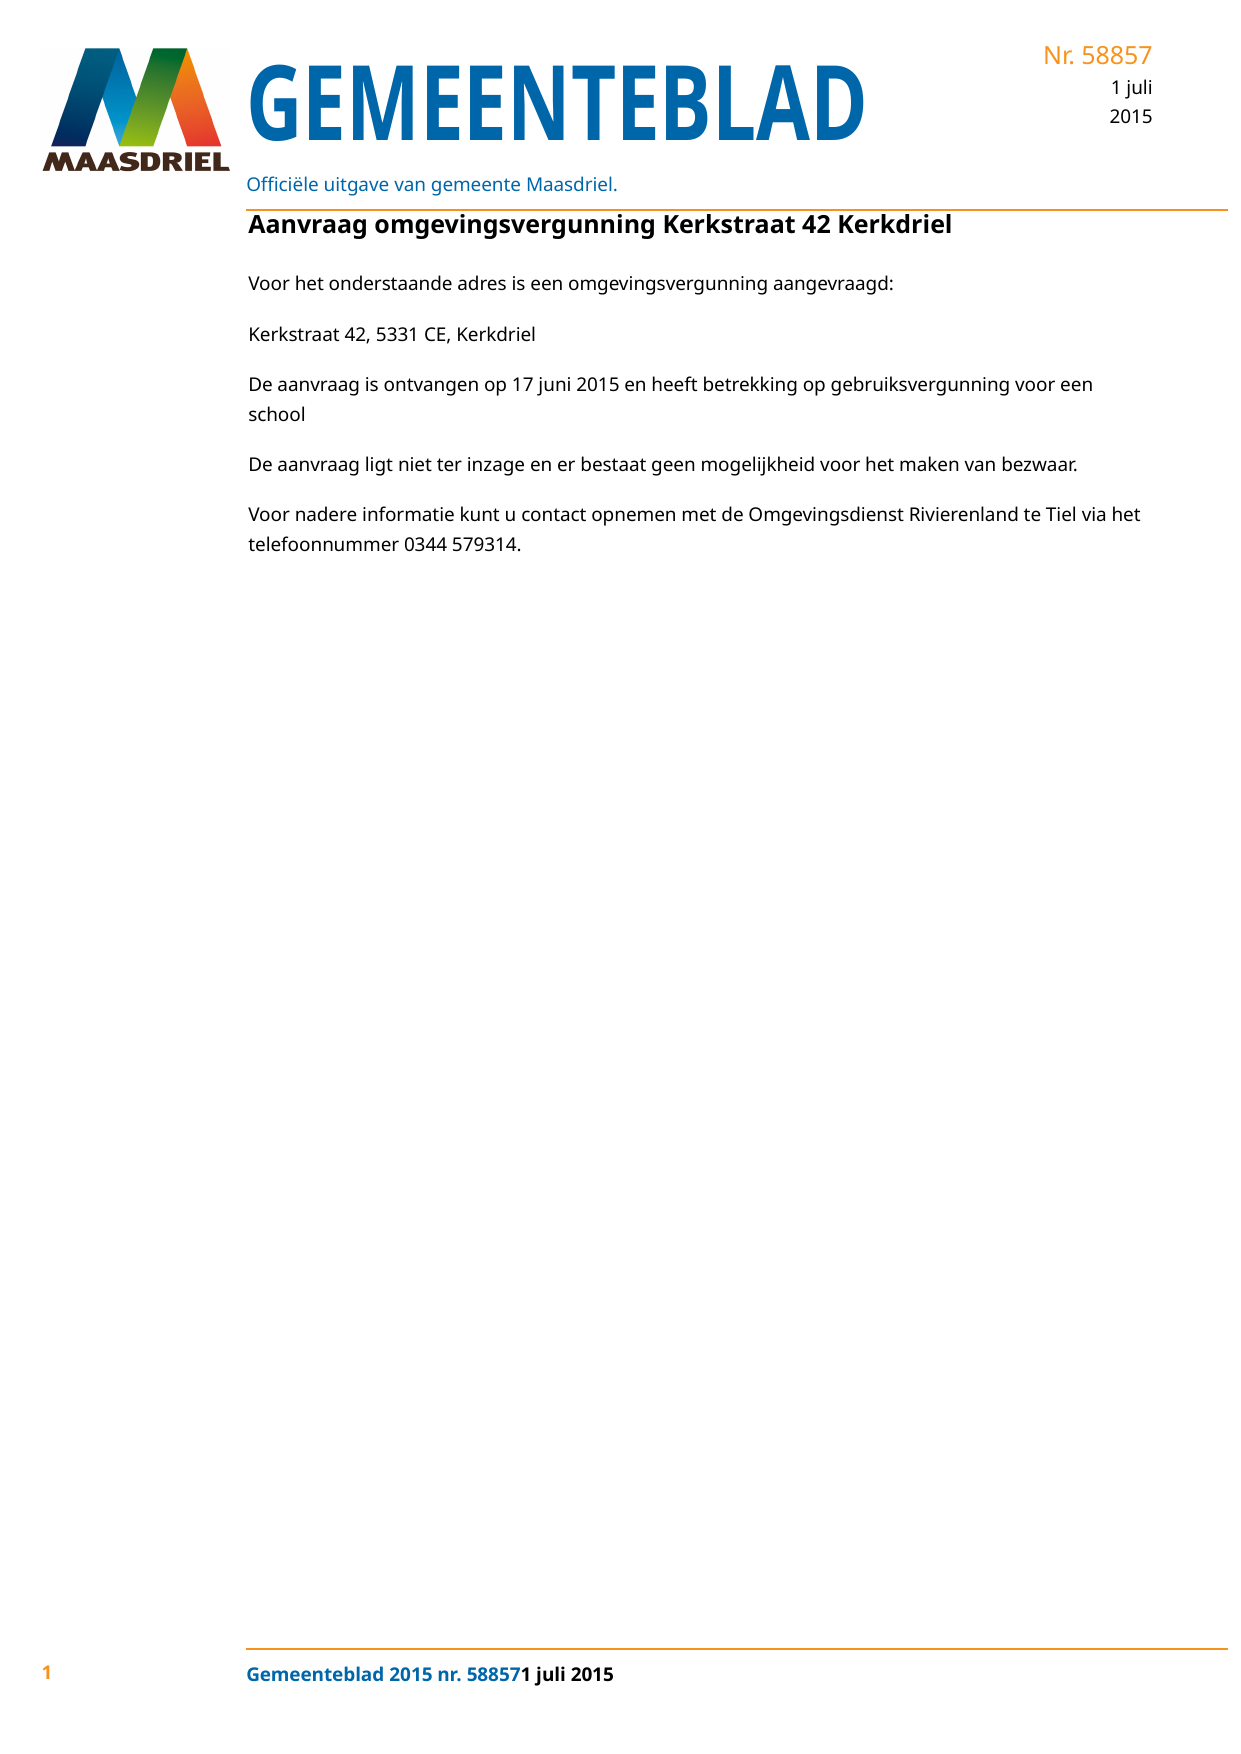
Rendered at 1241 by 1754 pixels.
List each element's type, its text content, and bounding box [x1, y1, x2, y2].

picture [41, 47, 231, 172]
text Voor het onderstaande adres is een omgevingsvergunning aangevraagd: [248, 270, 1152, 296]
text Kerkstraat 42, 5331 CE, Kerkdriel [248, 321, 1152, 346]
text Aanvraag omgevingsvergunning Kerkstraat 42 Kerkdriel [248, 211, 1152, 241]
text De aanvraag is ontvangen op 17 juni 2015 en heeft betrekking op gebruiksvergunning voor een school [248, 371, 1152, 426]
text Voor nadere informatie kunt u contact opnemen met de Omgevingsdienst Rivierenland te Tiel via het telefoonnummer 0344 579314. [248, 502, 1152, 557]
text De aanvraag ligt niet ter inzage en er bestaat geen mogelijkheid voor het maken van bezwaar. [248, 451, 1152, 477]
